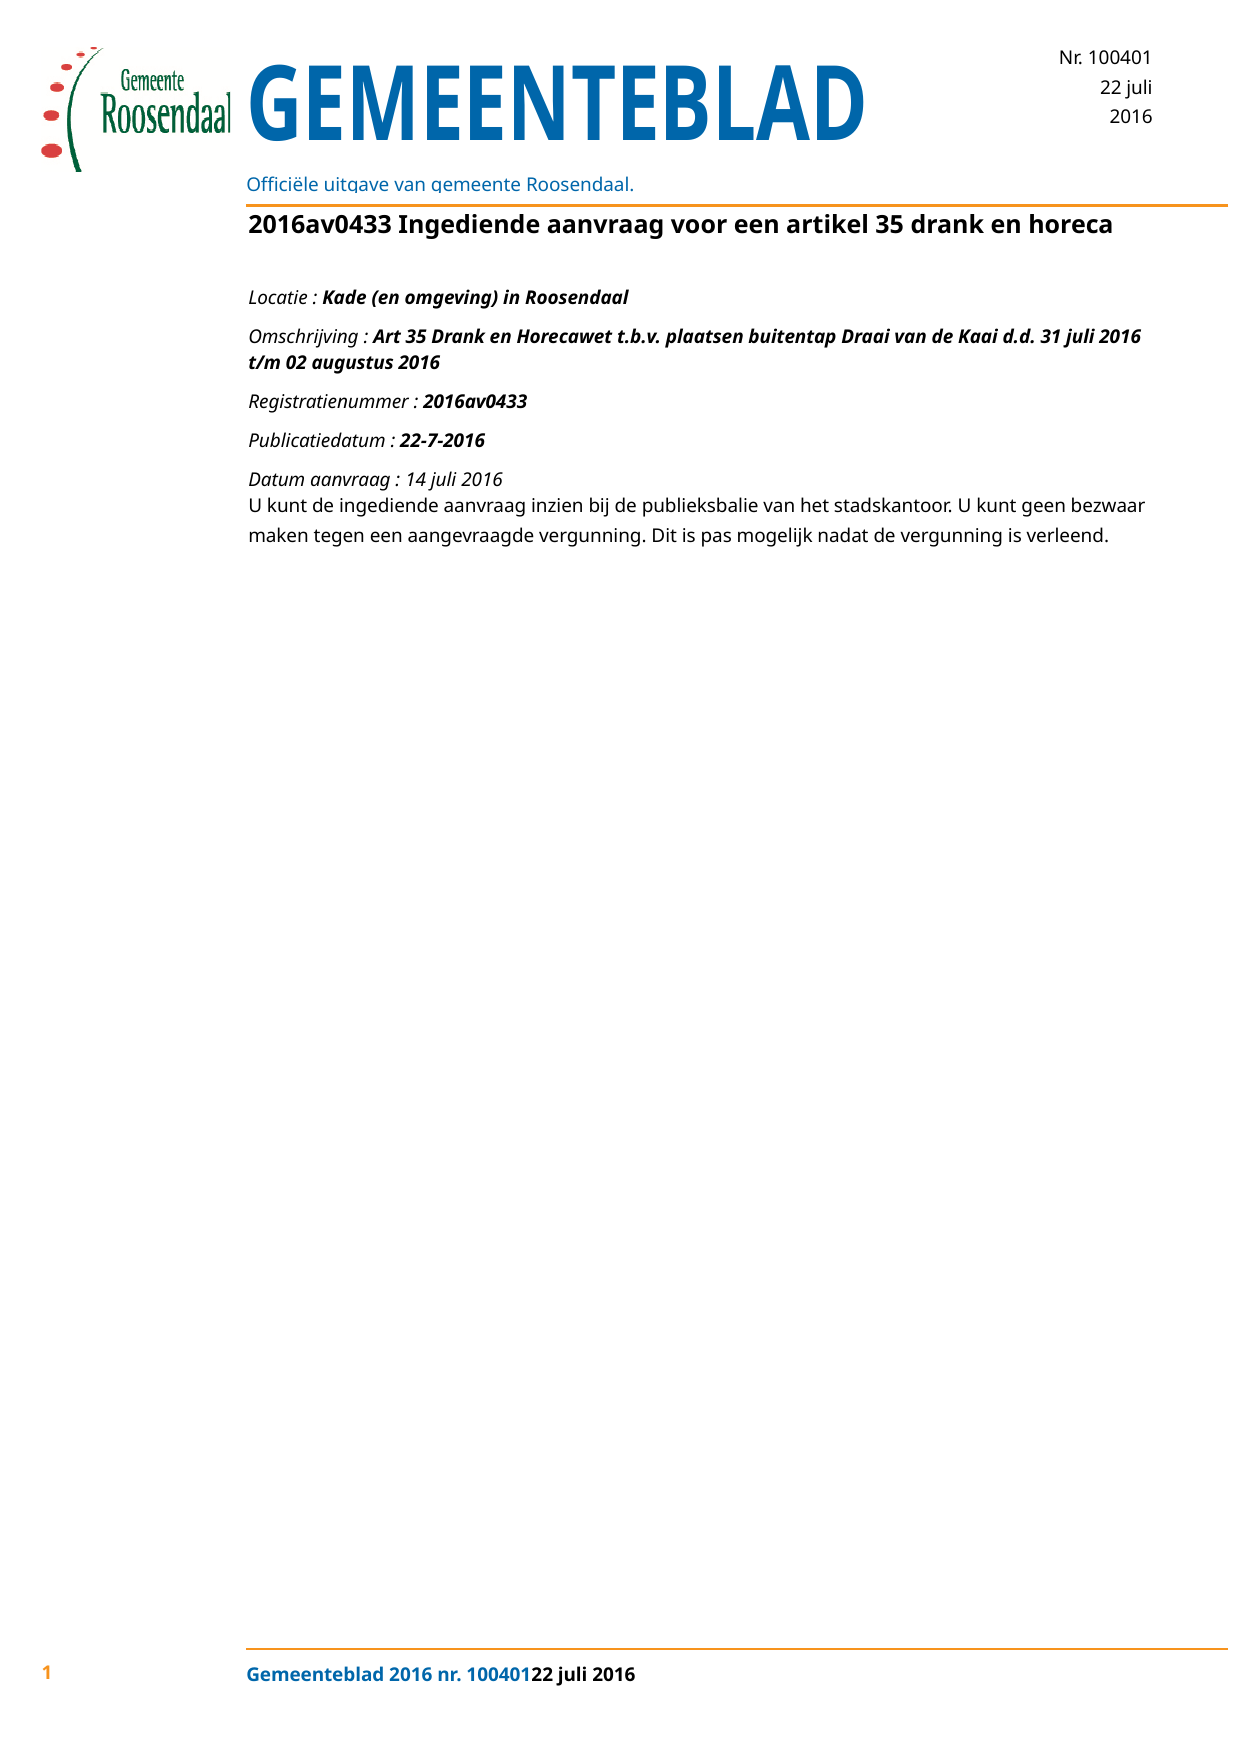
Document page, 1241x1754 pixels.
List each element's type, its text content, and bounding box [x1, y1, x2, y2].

picture [41, 47, 231, 172]
text 2016av0433 Ingediende aanvraag voor een artikel 35 drank en horeca [248, 207, 1152, 241]
text Publicatiedatum : 22-7-2016 [248, 427, 1152, 453]
text Locatie : Kade (en omgeving) in Roosendaal [248, 284, 1152, 309]
text Omschrijving : Art 35 Drank en Horecawet t.b.v. plaatsen buitentap Draai van de Kaai d.d. 31 juli 2016 t/m 02 augustus 2016 [248, 323, 1152, 374]
text U kunt de ingediende aanvraag inzien bij de publieksbalie van het stadskantoor. U kunt geen bezwaar maken tegen een aangevraagde vergunning. Dit is pas mogelijk nadat de vergunning is verleend. [248, 492, 1152, 548]
text Registratienummer : 2016av0433 [248, 388, 1152, 414]
text Datum aanvraag : 14 juli 2016 [248, 467, 1152, 492]
